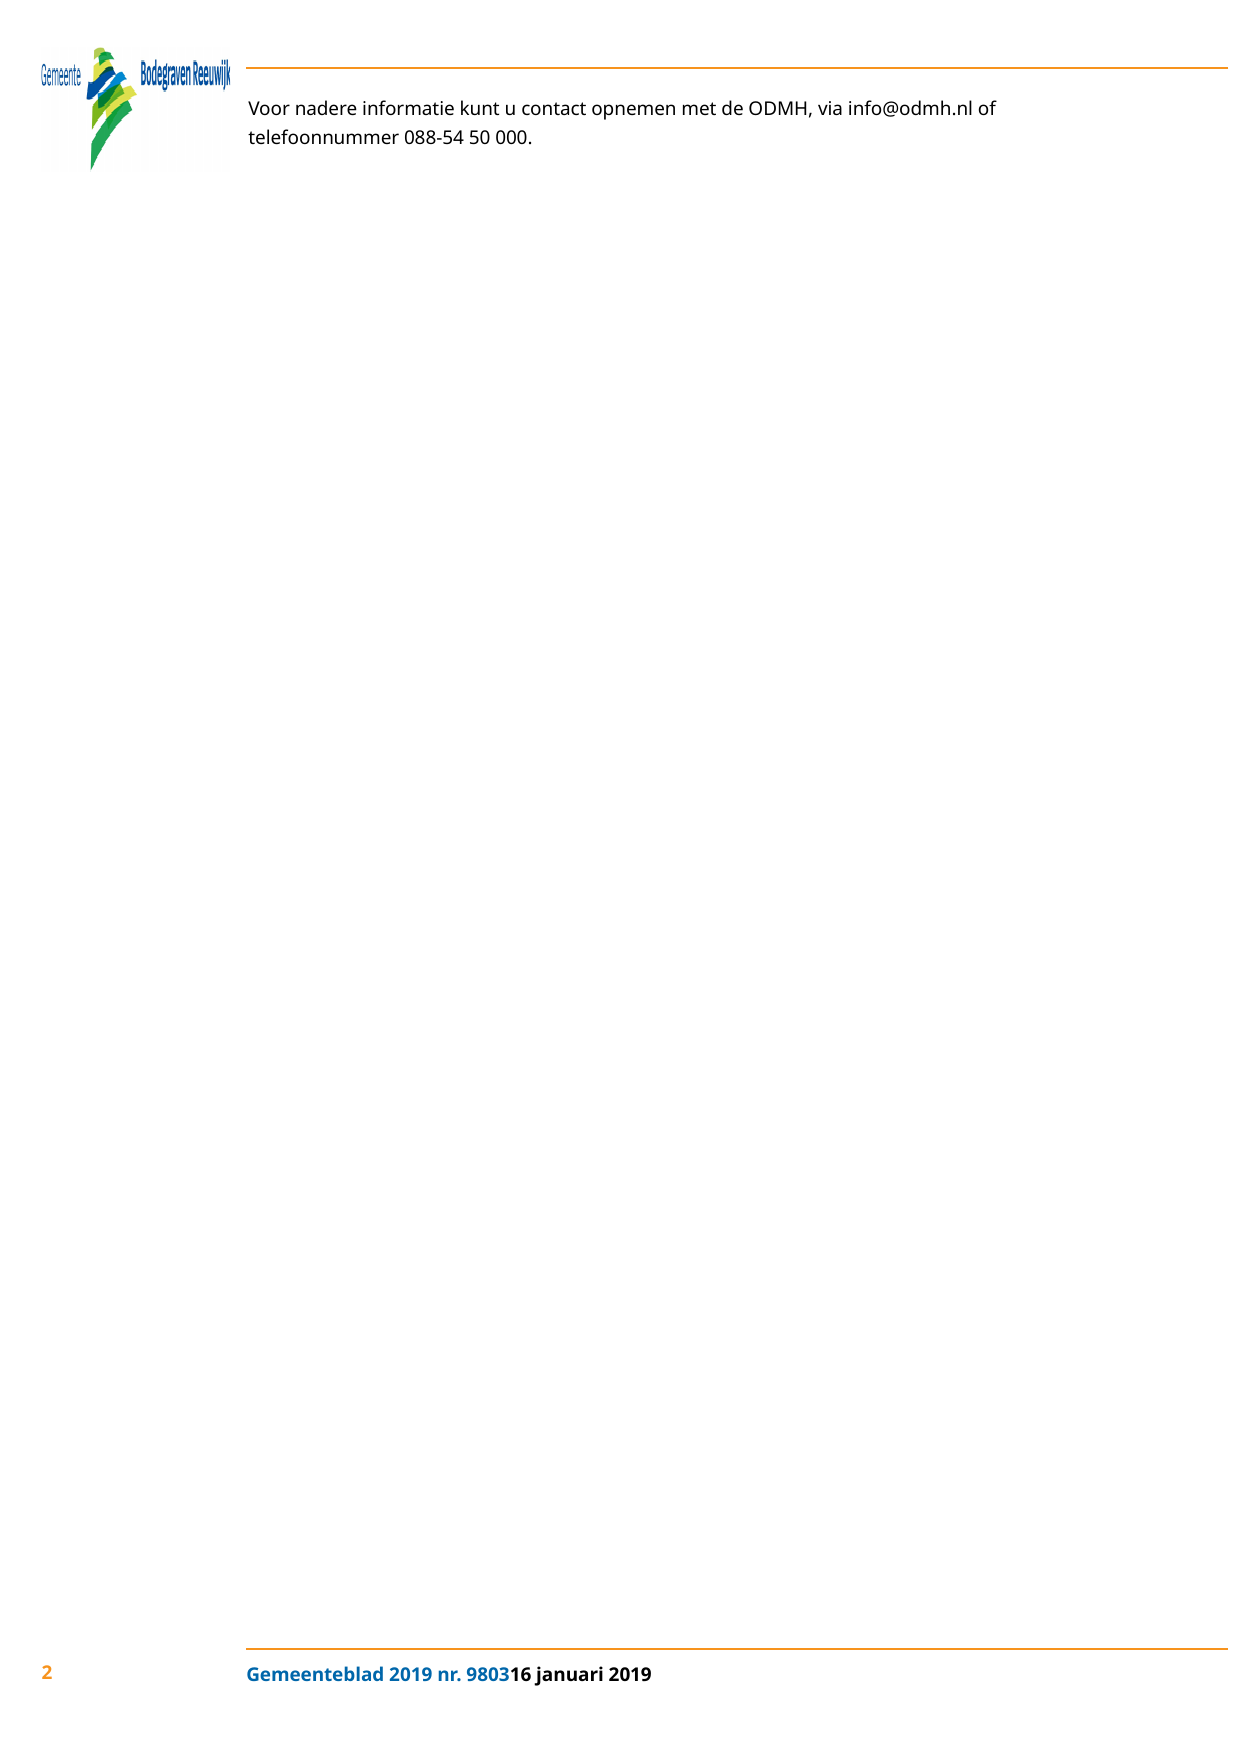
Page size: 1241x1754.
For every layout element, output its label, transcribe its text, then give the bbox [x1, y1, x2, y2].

text Voor nadere informatie kunt u contact opnemen met de ODMH, via info@odmh.nl of telefoonnummer 088-54 50 000. [248, 95, 1152, 150]
picture [41, 47, 231, 172]
